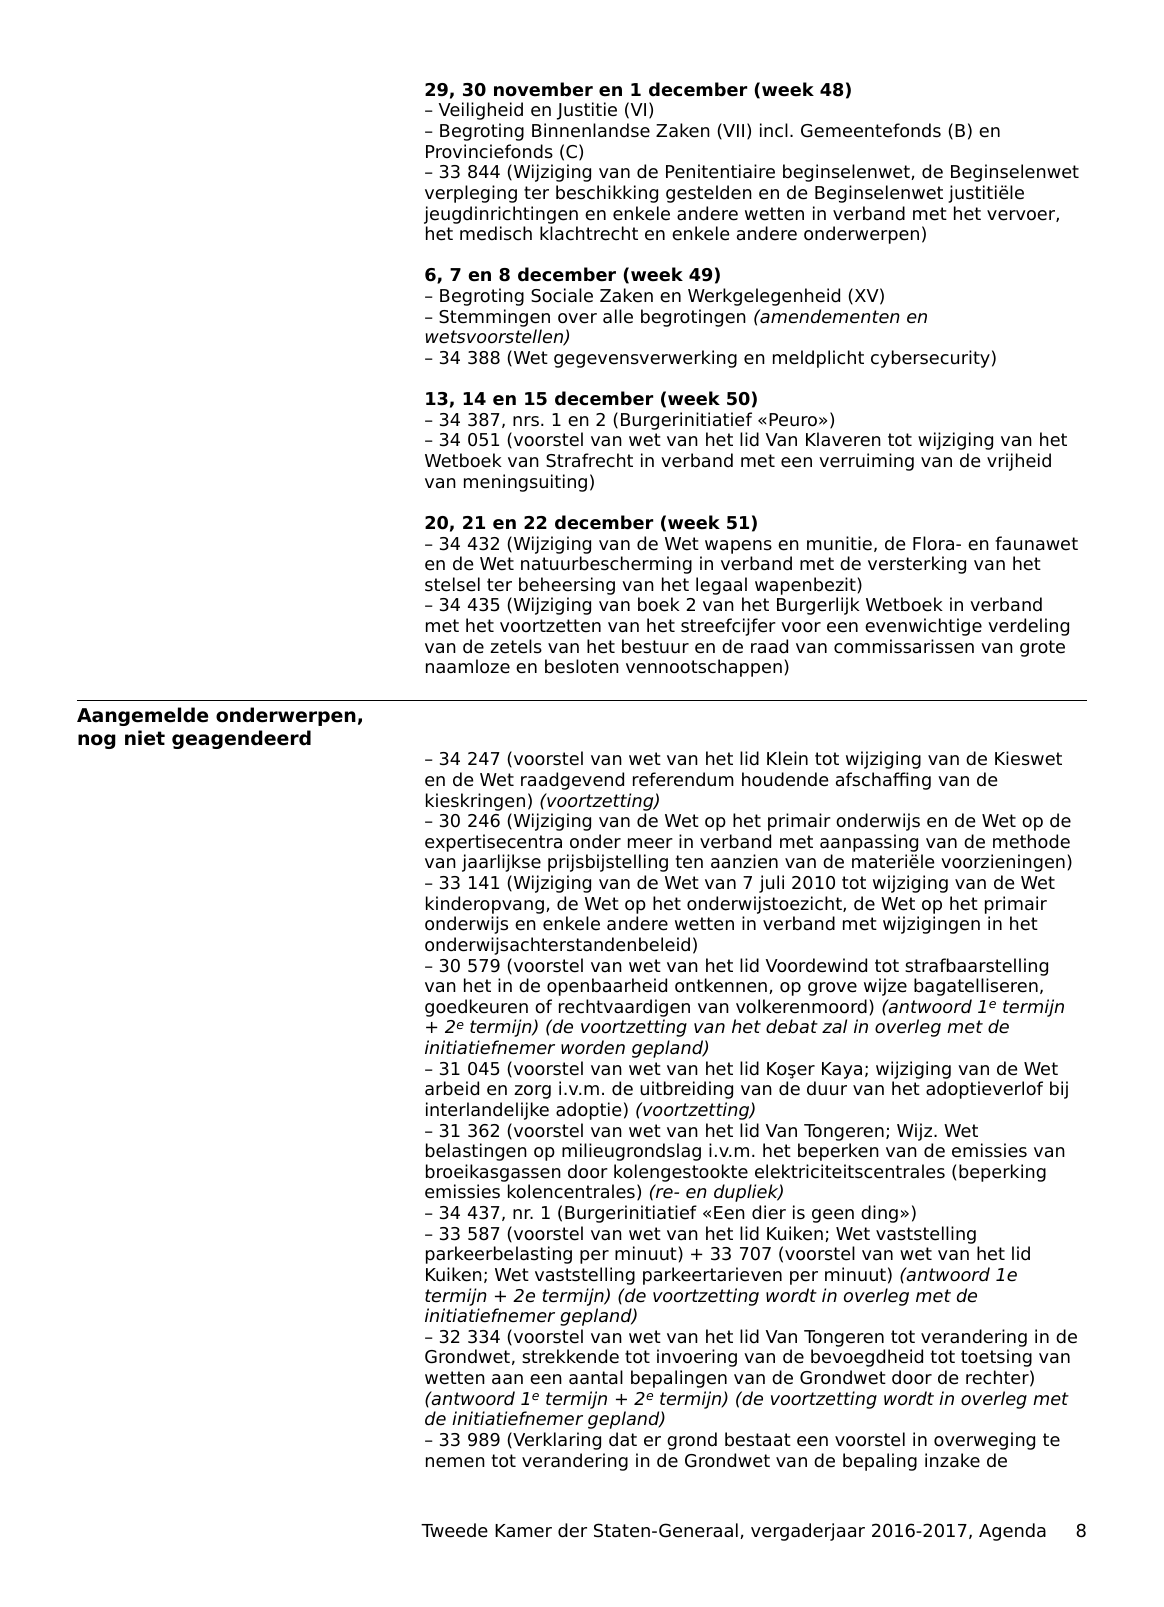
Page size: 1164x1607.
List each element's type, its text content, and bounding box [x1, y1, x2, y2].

table_cell [401, 595, 418, 678]
table_cell – 34 051 (voorstel van wet van het lid Van Klaveren tot wijziging van het Wetboek van Strafrecht in verband met een verruiming van de vrijheid van meningsuiting) [418, 430, 1087, 492]
table_cell [77, 389, 401, 410]
table_cell 13, 14 en 15 december (week 50) [418, 389, 1087, 410]
table_cell [77, 1059, 401, 1121]
table_cell [401, 1327, 418, 1430]
table_cell [401, 492, 418, 513]
table_header Aangemelde onderwerpen, nog niet geagendeerd [77, 701, 401, 749]
table_cell [418, 369, 1087, 389]
table_cell – 30 579 (voorstel van wet van het lid Voordewind tot strafbaarstelling van het in de openbaarheid ontkennen, op grove wijze bagatelliseren, goedkeuren of rechtvaardigen van volkerenmoord) (antwoord 1e termijn + 2e termijn) (de voortzetting van het debat zal in overleg met de initiatiefnemer worden gepland) [418, 956, 1087, 1059]
table_cell [401, 121, 418, 162]
table_cell [77, 534, 401, 595]
table_cell [401, 1224, 418, 1327]
table_cell – 33 587 (voorstel van wet van het lid Kuiken; Wet vaststelling parkeerbelasting per minuut) + 33 707 (voorstel van wet van het lid Kuiken; Wet vaststelling parkeertarieven per minuut) (antwoord 1e termijn + 2e termijn) (de voortzetting wordt in overleg met de initiatiefnemer gepland) [418, 1224, 1087, 1327]
table_cell [401, 59, 418, 80]
table_cell – 34 388 (Wet gegevensverwerking en meldplicht cybersecurity) [418, 348, 1087, 368]
table_cell [77, 286, 401, 307]
table_cell – Stemmingen over alle begrotingen (amendementen en wetsvoorstellen) [418, 307, 1087, 348]
table_cell – 33 844 (Wijziging van de Penitentiaire beginselenwet, de Beginselenwet verpleging ter beschikking gestelden en de Beginselenwet justitiële jeugdinrichtingen en enkele andere wetten in verband met het vervoer, het medisch klachtrecht en enkele andere onderwerpen) [418, 162, 1087, 245]
table_cell [401, 369, 418, 389]
table_cell – 31 362 (voorstel van wet van het lid Van Tongeren; Wijz. Wet belastingen op milieugrondslag i.v.m. het beperken van de emissies van broeikasgassen door kolengestookte elektriciteitscentrales (beperking emissies kolencentrales) (re- en dupliek) [418, 1121, 1087, 1203]
table_cell [401, 245, 418, 265]
table_cell [401, 162, 418, 245]
table_cell [77, 59, 401, 80]
table_cell [401, 513, 418, 533]
table_cell [77, 1203, 401, 1224]
table_cell [77, 410, 401, 430]
table_cell – 34 387, nrs. 1 en 2 (Burgerinitiatief «Peuro») [418, 410, 1087, 430]
table_cell [77, 430, 401, 492]
table_cell [77, 80, 401, 100]
table_cell [401, 749, 418, 811]
table_cell – 32 334 (voorstel van wet van het lid Van Tongeren tot verandering in de Grondwet, strekkende tot invoering van de bevoegdheid tot toetsing van wetten aan een aantal bepalingen van de Grondwet door de rechter) (antwoord 1e termijn + 2e termijn) (de voortzetting wordt in overleg met de initiatiefnemer gepland) [418, 1327, 1087, 1430]
table_cell [77, 265, 401, 286]
table_cell [77, 873, 401, 956]
table_header [401, 701, 418, 749]
table_cell 6, 7 en 8 december (week 49) [418, 265, 1087, 286]
table_cell [401, 811, 418, 873]
table_cell [77, 348, 401, 368]
table_cell – 34 247 (voorstel van wet van het lid Klein tot wijziging van de Kieswet en de Wet raadgevend referendum houdende afschaffing van de kieskringen) (voortzetting) [418, 749, 1087, 811]
table_cell – 30 246 (Wijziging van de Wet op het primair onderwijs en de Wet op de expertisecentra onder meer in verband met aanpassing van de methode van jaarlijkse prijsbijstelling ten aanzien van de materiële voorzieningen) [418, 811, 1087, 873]
table_cell [401, 348, 418, 368]
table_cell [401, 873, 418, 956]
table_cell [77, 513, 401, 533]
table_cell [418, 59, 1087, 80]
table_cell [418, 245, 1087, 265]
table_cell [77, 1121, 401, 1203]
table_cell – 31 045 (voorstel van wet van het lid Koşer Kaya; wijziging van de Wet arbeid en zorg i.v.m. de uitbreiding van de duur van het adoptieverlof bij interlandelijke adoptie) (voortzetting) [418, 1059, 1087, 1121]
table_cell [77, 162, 401, 245]
table_cell [77, 100, 401, 121]
table_header [418, 701, 1087, 749]
table_cell – 33 141 (Wijziging van de Wet van 7 juli 2010 tot wijziging van de Wet kinderopvang, de Wet op het onderwijstoezicht, de Wet op het primair onderwijs en enkele andere wetten in verband met wijzigingen in het onderwijsachterstandenbeleid) [418, 873, 1087, 956]
table_cell – Begroting Binnenlandse Zaken (VII) incl. Gemeentefonds (B) en Provinciefonds (C) [418, 121, 1087, 162]
table_cell [401, 286, 418, 307]
table_cell [77, 121, 401, 162]
table_cell [77, 956, 401, 1059]
table_cell [77, 369, 401, 389]
table_cell [77, 595, 401, 678]
table_cell – 34 435 (Wijziging van boek 2 van het Burgerlijk Wetboek in verband met het voortzetten van het streefcijfer voor een evenwichtige verdeling van de zetels van het bestuur en de raad van commissarissen van grote naamloze en besloten vennootschappen) [418, 595, 1087, 678]
table_cell [401, 100, 418, 121]
table_cell – Begroting Sociale Zaken en Werkgelegenheid (XV) [418, 286, 1087, 307]
table_cell – Veiligheid en Justitie (VI) [418, 100, 1087, 121]
table_cell [77, 1430, 401, 1471]
table_cell [401, 307, 418, 348]
table_cell 29, 30 november en 1 december (week 48) [418, 80, 1087, 100]
table_cell [77, 1327, 401, 1430]
table_cell [401, 80, 418, 100]
table_cell [77, 245, 401, 265]
table_cell [401, 265, 418, 286]
table_cell [401, 430, 418, 492]
table_cell [401, 1430, 418, 1471]
table_cell [401, 410, 418, 430]
table_cell [418, 492, 1087, 513]
table_cell [77, 307, 401, 348]
table_cell [401, 1203, 418, 1224]
table_cell [401, 389, 418, 410]
table_cell – 34 432 (Wijziging van de Wet wapens en munitie, de Flora- en faunawet en de Wet natuurbescherming in verband met de versterking van het stelsel ter beheersing van het legaal wapenbezit) [418, 534, 1087, 595]
table_cell [77, 811, 401, 873]
table_cell – 34 437, nr. 1 (Burgerinitiatief «Een dier is geen ding») [418, 1203, 1087, 1224]
table_cell [77, 1224, 401, 1327]
table_cell [401, 956, 418, 1059]
table_cell [77, 749, 401, 811]
table_cell [77, 492, 401, 513]
table_cell – 33 989 (Verklaring dat er grond bestaat een voorstel in overweging te nemen tot verandering in de Grondwet van de bepaling inzake de [418, 1430, 1087, 1471]
table_cell [401, 1121, 418, 1203]
table_cell [401, 534, 418, 595]
table_cell 20, 21 en 22 december (week 51) [418, 513, 1087, 533]
table_cell [401, 1059, 418, 1121]
